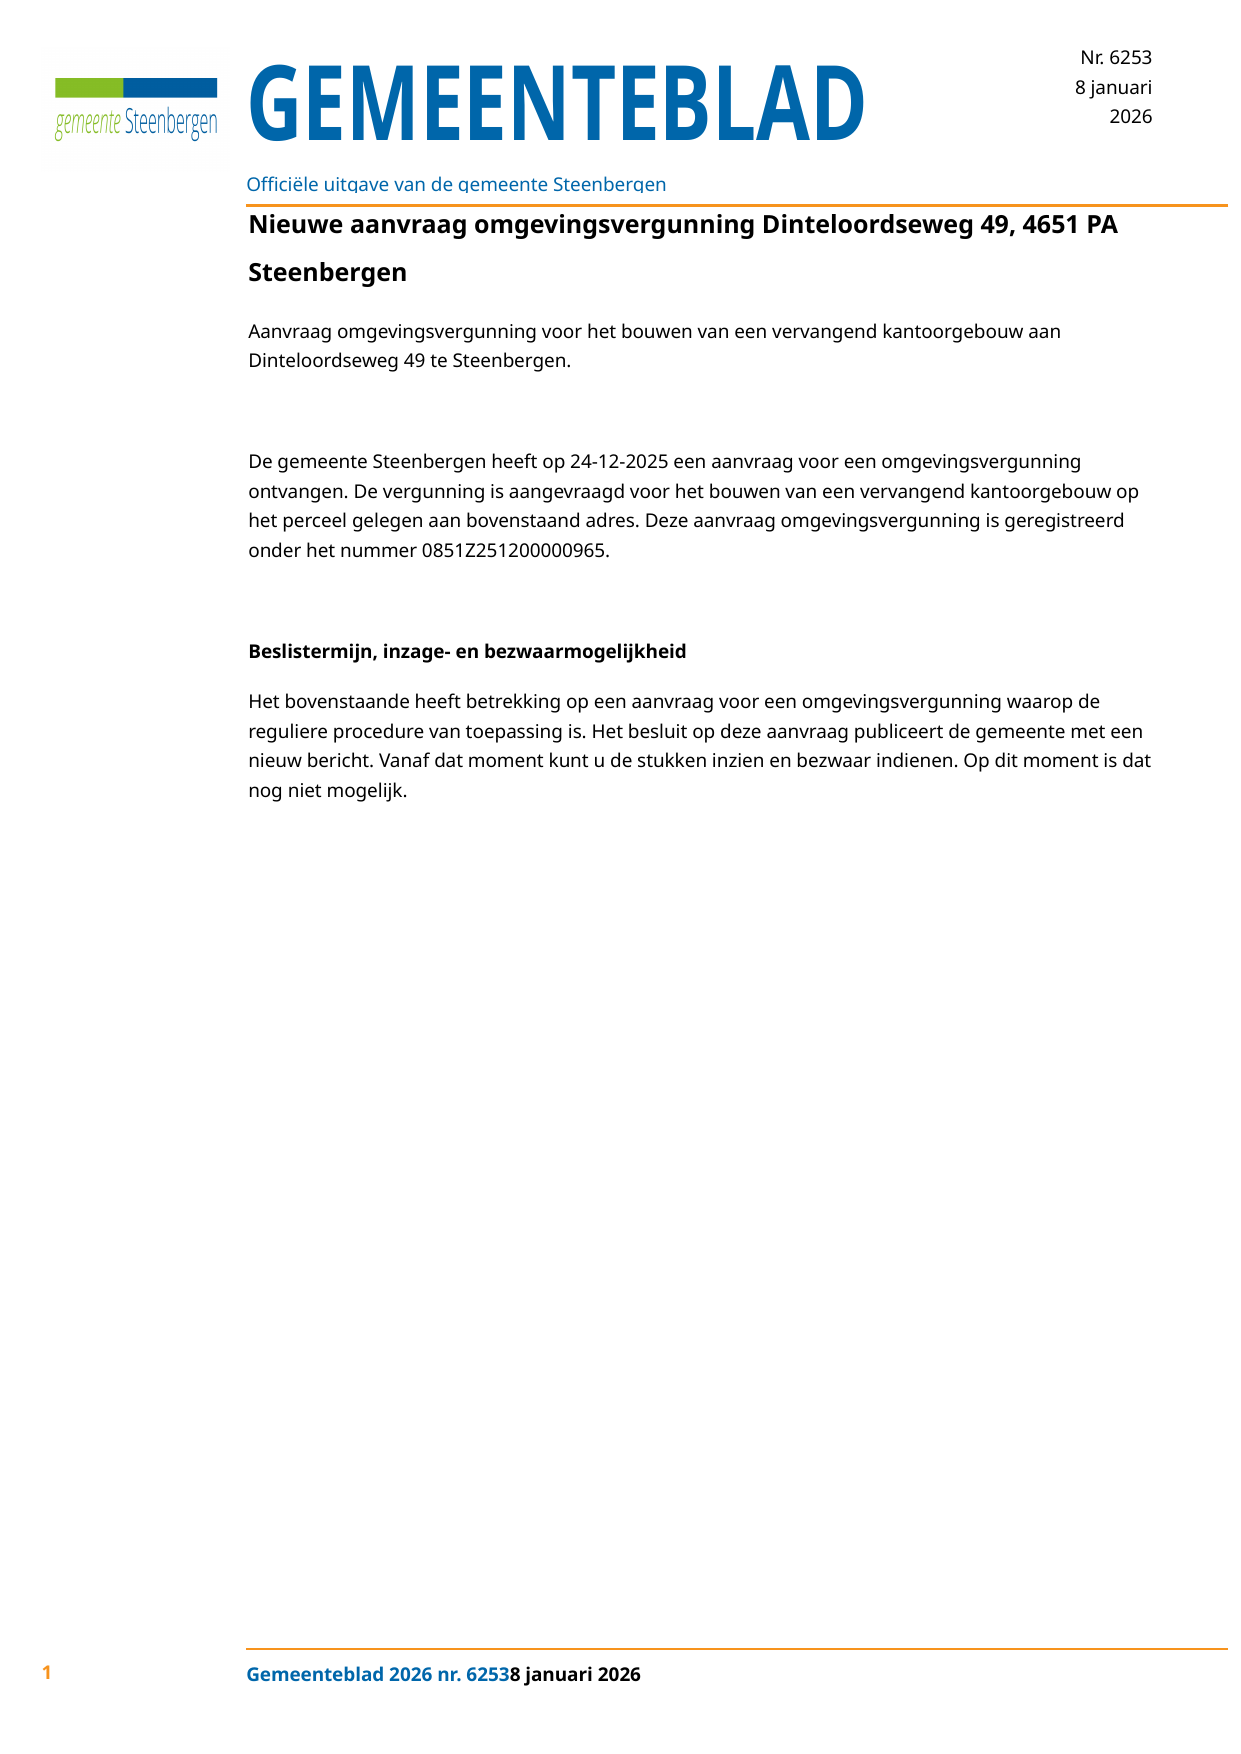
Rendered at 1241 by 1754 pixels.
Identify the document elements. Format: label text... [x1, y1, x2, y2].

picture [41, 47, 231, 172]
text De gemeente Steenbergen heeft op 24-12-2025 een aanvraag voor een omgevingsvergunning ontvangen. De vergunning is aangevraagd voor het bouwen van een vervangend kantoorgebouw op het perceel gelegen aan bovenstaand adres. Deze aanvraag omgevingsvergunning is geregistreerd onder het nummer 0851Z251200000965. [248, 448, 1152, 563]
text Beslistermijn, inzage- en bezwaarmogelijkheid [248, 638, 1152, 664]
text Aanvraag omgevingsvergunning voor het bouwen van een vervangend kantoorgebouw aan Dinteloordseweg 49 te Steenbergen. [248, 318, 1152, 373]
text Het bovenstaande heeft betrekking op een aanvraag voor een omgevingsvergunning waarop de reguliere procedure van toepassing is. Het besluit op deze aanvraag publiceert de gemeente met een nieuw bericht. Vanaf dat moment kunt u de stukken inzien en bezwaar indienen. Op dit moment is dat nog niet mogelijk. [248, 688, 1152, 803]
text Nieuwe aanvraag omgevingsvergunning Dinteloordseweg 49, 4651 PA Steenbergen [248, 207, 1152, 288]
